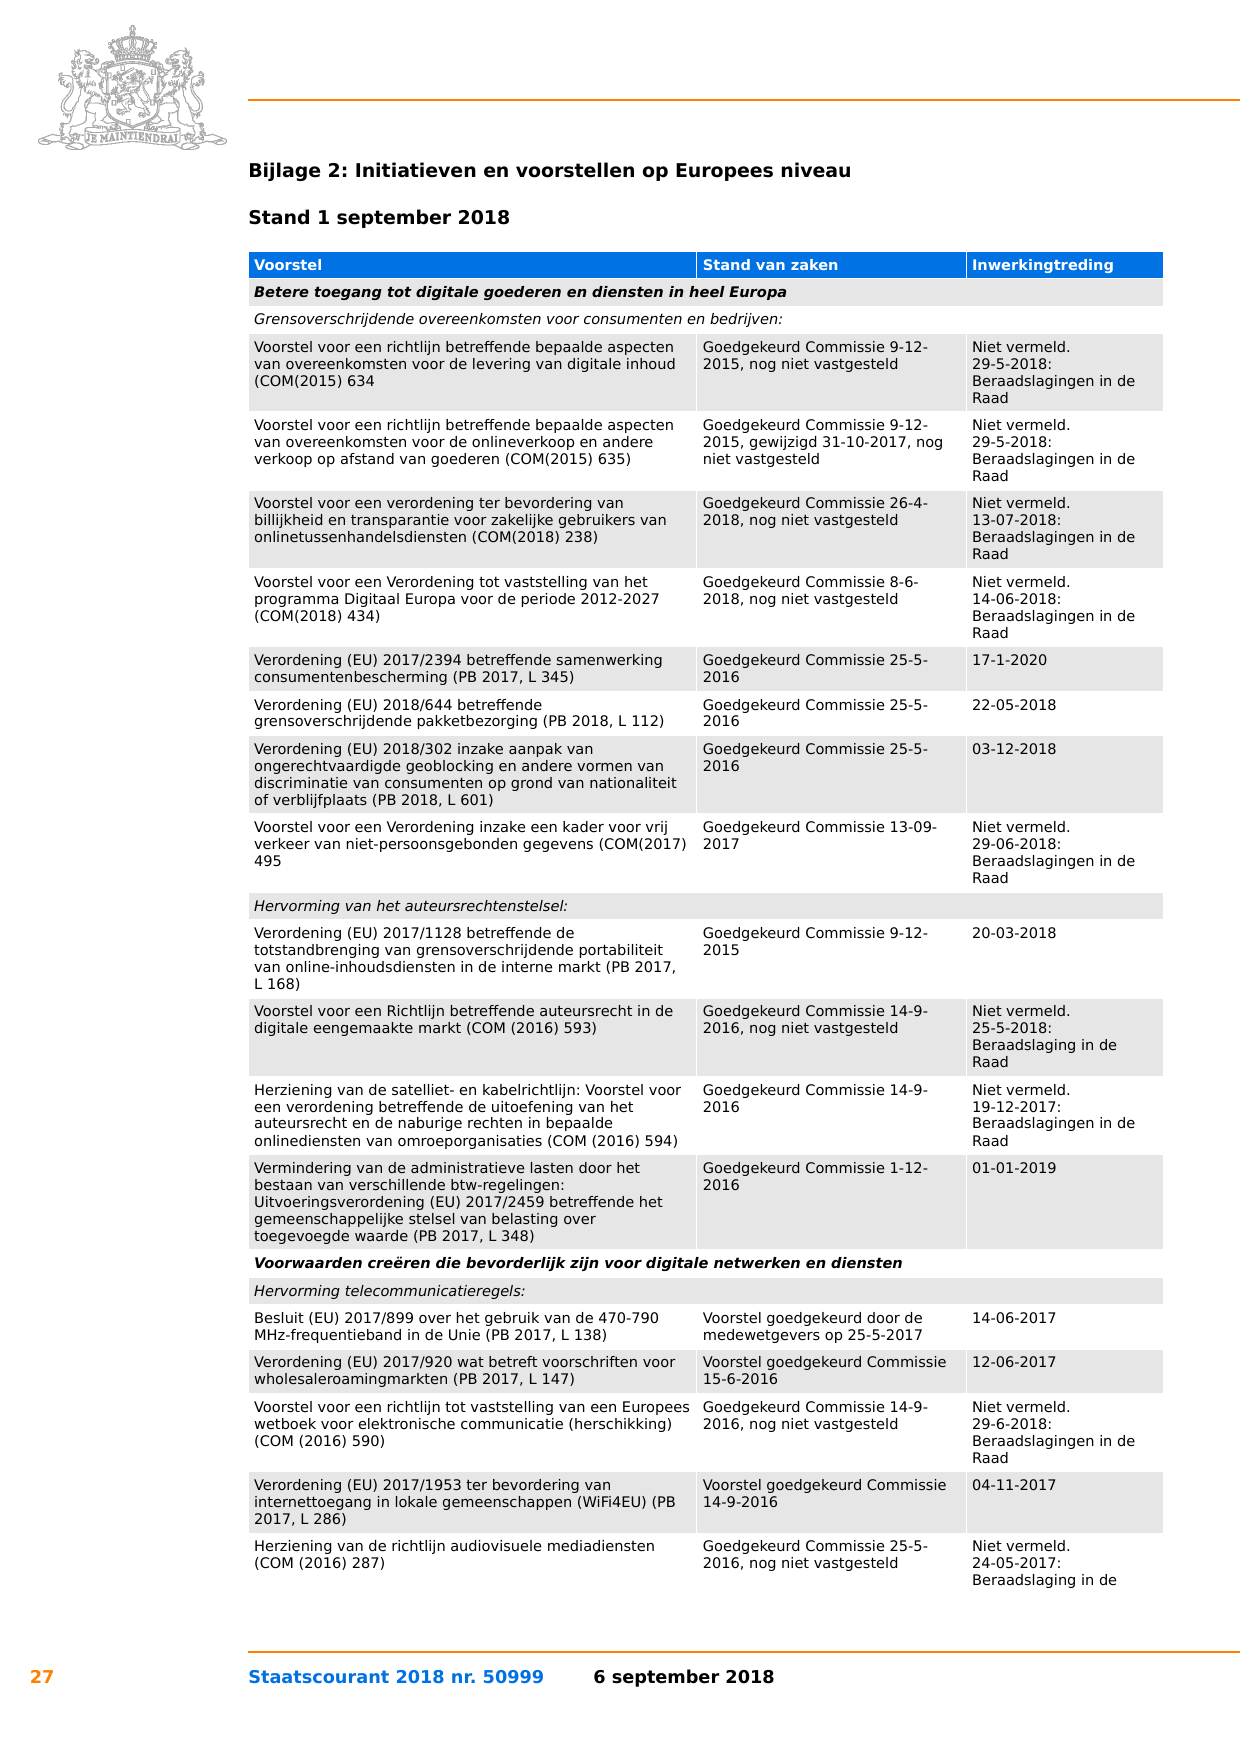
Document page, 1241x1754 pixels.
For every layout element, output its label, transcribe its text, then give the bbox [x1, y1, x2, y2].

table_cell Goedgekeurd Commissie 13-09-2017 [697, 814, 966, 892]
subtitle Bijlage 2: Initiatieven en voorstellen op Europees niveau [248, 160, 1163, 182]
table_cell Goedgekeurd Commissie 9-12-2015, nog niet vastgesteld [697, 334, 966, 411]
picture [38, 25, 227, 150]
table_cell Niet vermeld. 14-06-2018: Beraadslagingen in de Raad [967, 569, 1163, 646]
table_cell Goedgekeurd Commissie 26-4-2018, nog niet vastgesteld [697, 491, 966, 568]
table_cell 22-05-2018 [967, 692, 1163, 735]
table_cell Voorstel goedgekeurd Commissie 14-9-2016 [697, 1472, 966, 1533]
table_cell Goedgekeurd Commissie 8-6-2018, nog niet vastgesteld [697, 569, 966, 646]
table_cell Verordening (EU) 2018/302 inzake aanpak van ongerechtvaardigde geoblocking en andere vormen van discriminatie van consumenten op grond van nationaliteit of verblijfplaats (PB 2018, L 601) [249, 736, 696, 813]
table_cell 04-11-2017 [967, 1472, 1163, 1533]
table_cell Goedgekeurd Commissie 9-12-2015 [697, 920, 966, 997]
table_cell Besluit (EU) 2017/899 over het gebruik van de 470-790 MHz-frequentieband in de Unie (PB 2017, L 138) [249, 1305, 696, 1348]
table_cell Goedgekeurd Commissie 25-5-2016 [697, 692, 966, 735]
table_cell Niet vermeld. 24-05-2017: Beraadslaging in de [967, 1534, 1163, 1594]
table_cell Goedgekeurd Commissie 14-9-2016, nog niet vastgesteld [697, 1394, 966, 1471]
table_cell Voorstel goedgekeurd Commissie 15-6-2016 [697, 1350, 966, 1393]
table_cell 17-1-2020 [967, 647, 1163, 691]
table_cell Voorstel voor een richtlijn betreffende bepaalde aspecten van overeenkomsten voor de levering van digitale inhoud (COM(2015) 634 [249, 334, 696, 411]
table_cell Goedgekeurd Commissie 25-5-2016 [697, 736, 966, 813]
text Stand 1 september 2018 [248, 207, 1163, 229]
table_cell Voorstel voor een verordening ter bevordering van billijkheid en transparantie voor zakelijke gebruikers van onlinetussenhandelsdiensten (COM(2018) 238) [249, 491, 696, 568]
table_header Inwerkingtreding [967, 252, 1163, 278]
table_cell Goedgekeurd Commissie 9-12-2015, gewijzigd 31-10-2017, nog niet vastgesteld [697, 412, 966, 489]
table_cell Niet vermeld. 19-12-2017: Beraadslagingen in de Raad [967, 1077, 1163, 1154]
table_cell Verordening (EU) 2017/1953 ter bevordering van internettoegang in lokale gemeenschappen (WiFi4EU) (PB 2017, L 286) [249, 1472, 696, 1533]
table_cell Herziening van de richtlijn audiovisuele mediadiensten (COM (2016) 287) [249, 1534, 696, 1594]
table_cell Niet vermeld. 29-06-2018: Beraadslagingen in de Raad [967, 814, 1163, 892]
table_cell Niet vermeld. 13-07-2018: Beraadslagingen in de Raad [967, 491, 1163, 568]
table_cell Herziening van de satelliet- en kabelrichtlijn: Voorstel voor een verordening betreffende de uitoefening van het auteursrecht en de naburige rechten in bepaalde onlinediensten van omroeporganisaties (COM (2016) 594) [249, 1077, 696, 1154]
table_cell Voorstel voor een richtlijn tot vaststelling van een Europees wetboek voor elektronische communicatie (herschikking) (COM (2016) 590) [249, 1394, 696, 1471]
table_cell Goedgekeurd Commissie 1-12-2016 [697, 1155, 966, 1249]
table_cell 03-12-2018 [967, 736, 1163, 813]
table_cell Niet vermeld. 25-5-2018: Beraadslaging in de Raad [967, 999, 1163, 1076]
table_header Voorstel [249, 252, 696, 278]
table_cell Voorwaarden creëren die bevorderlijk zijn voor digitale netwerken en diensten [249, 1250, 1163, 1277]
table_cell Goedgekeurd Commissie 25-5-2016, nog niet vastgesteld [697, 1534, 966, 1594]
table_cell 20-03-2018 [967, 920, 1163, 997]
table_cell 01-01-2019 [967, 1155, 1163, 1249]
table_cell 12-06-2017 [967, 1350, 1163, 1393]
table_cell Hervorming telecommunicatieregels: [249, 1278, 1163, 1304]
table_cell Goedgekeurd Commissie 14-9-2016 [697, 1077, 966, 1154]
table_cell Niet vermeld. 29-6-2018: Beraadslagingen in de Raad [967, 1394, 1163, 1471]
table_cell Verordening (EU) 2017/2394 betreffende samenwerking consumentenbescherming (PB 2017, L 345) [249, 647, 696, 691]
table_cell Voorstel voor een Verordening inzake een kader voor vrij verkeer van niet-persoonsgebonden gegevens (COM(2017) 495 [249, 814, 696, 892]
table_cell Goedgekeurd Commissie 14-9-2016, nog niet vastgesteld [697, 999, 966, 1076]
table_cell Niet vermeld. 29-5-2018: Beraadslagingen in de Raad [967, 412, 1163, 489]
table_cell Niet vermeld. 29-5-2018: Beraadslagingen in de Raad [967, 334, 1163, 411]
table_cell Verordening (EU) 2017/920 wat betreft voorschriften voor wholesaleroamingmarkten (PB 2017, L 147) [249, 1350, 696, 1393]
table_cell Voorstel goedgekeurd door de medewetgevers op 25-5-2017 [697, 1305, 966, 1348]
table_cell Hervorming van het auteursrechtenstelsel: [249, 893, 1163, 919]
table_cell Voorstel voor een richtlijn betreffende bepaalde aspecten van overeenkomsten voor de onlineverkoop en andere verkoop op afstand van goederen (COM(2015) 635) [249, 412, 696, 489]
table_cell Voorstel voor een Verordening tot vaststelling van het programma Digitaal Europa voor de periode 2012-2027 (COM(2018) 434) [249, 569, 696, 646]
table_cell Goedgekeurd Commissie 25-5-2016 [697, 647, 966, 691]
table_cell Vermindering van de administratieve lasten door het bestaan van verschillende btw-regelingen: Uitvoeringsverordening (EU) 2017/2459 betreffende het gemeenschappelijke stelsel van belasting over toegevoegde waarde (PB 2017, L 348) [249, 1155, 696, 1249]
table_cell Verordening (EU) 2017/1128 betreffende de totstandbrenging van grensoverschrijdende portabiliteit van online-inhoudsdiensten in de interne markt (PB 2017, L 168) [249, 920, 696, 997]
table_cell Betere toegang tot digitale goederen en diensten in heel Europa [249, 279, 1163, 306]
table_cell Voorstel voor een Richtlijn betreffende auteursrecht in de digitale eengemaakte markt (COM (2016) 593) [249, 999, 696, 1076]
table_cell Verordening (EU) 2018/644 betreffende grensoverschrijdende pakketbezorging (PB 2018, L 112) [249, 692, 696, 735]
table_cell Grensoverschrijdende overeenkomsten voor consumenten en bedrijven: [249, 307, 1163, 333]
table_header Stand van zaken [697, 252, 966, 278]
table_cell 14-06-2017 [967, 1305, 1163, 1348]
